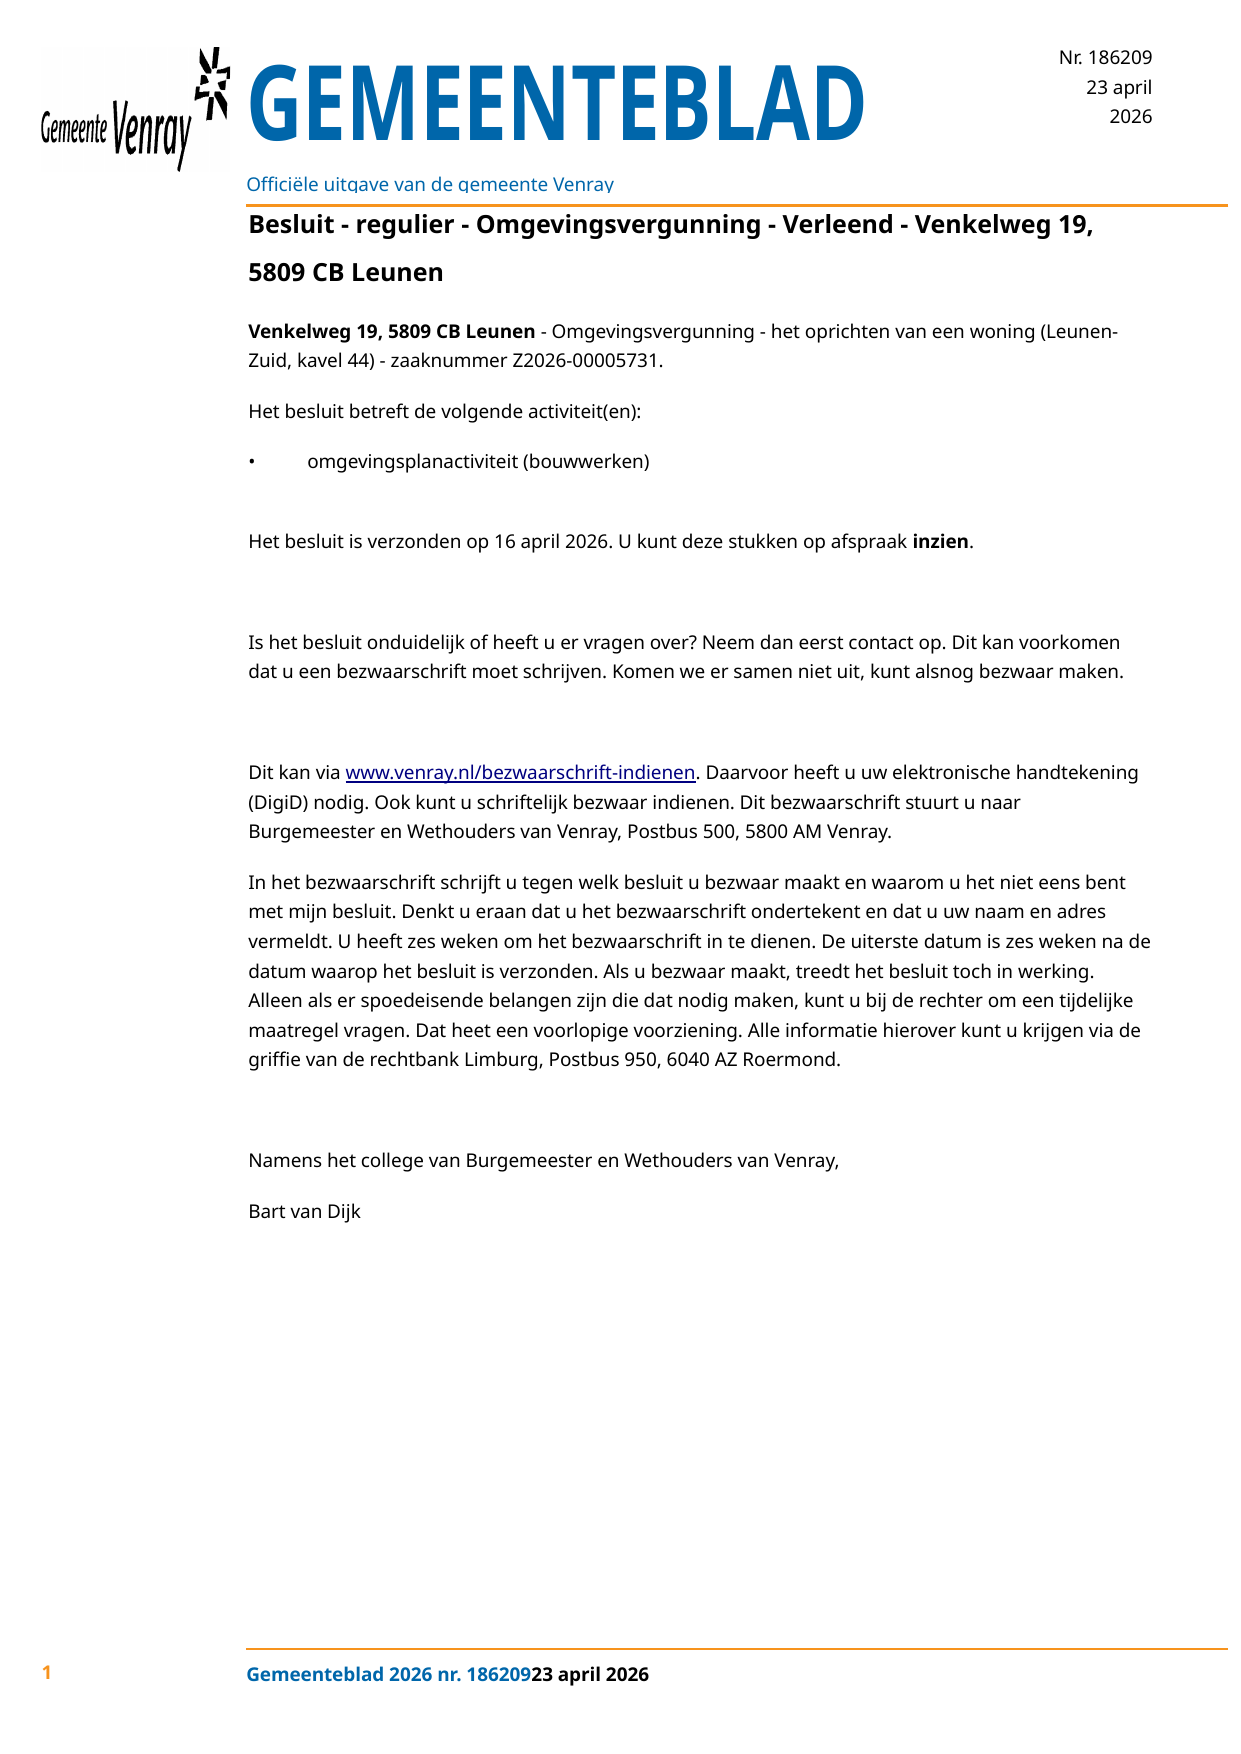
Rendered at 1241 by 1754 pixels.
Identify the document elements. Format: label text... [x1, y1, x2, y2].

list omgevingsplanactiviteit (bouwwerken) [248, 448, 1152, 474]
text Namens het college van Burgemeester en Wethouders van Venray, [248, 1147, 1152, 1173]
text In het bezwaarschrift schrijft u tegen welk besluit u bezwaar maakt en waarom u het niet eens bent met mijn besluit. Denkt u eraan dat u het bezwaarschrift ondertekent en dat u uw naam en adres vermeldt. U heeft zes weken om het bezwaarschrift in te dienen. De uiterste datum is zes weken na de datum waarop het besluit is verzonden. Als u bezwaar maakt, treedt het besluit toch in werking. Alleen als er spoedeisende belangen zijn die dat nodig maken, kunt u bij de rechter om een tijdelijke maatregel vragen. Dat heet een voorlopige voorziening. Alle informatie hierover kunt u krijgen via de griffie van de rechtbank Limburg, Postbus 950, 6040 AZ Roermond. [248, 869, 1152, 1072]
text Dit kan via www.venray.nl/bezwaarschrift-indienen. Daarvoor heeft u uw elektronische handtekening (DigiD) nodig. Ook kunt u schriftelijk bezwaar indienen. Dit bezwaarschrift stuurt u naar Burgemeester en Wethouders van Venray, Postbus 500, 5800 AM Venray. [248, 759, 1152, 844]
text Besluit - regulier - Omgevingsvergunning - Verleend - Venkelweg 19, 5809 CB Leunen [248, 207, 1152, 288]
picture [41, 47, 231, 172]
text Bart van Dijk [248, 1198, 1152, 1224]
text Het besluit betreft de volgende activiteit(en): [248, 398, 1152, 424]
text Is het besluit onduidelijk of heeft u er vragen over? Neem dan eerst contact op. Dit kan voorkomen dat u een bezwaarschrift moet schrijven. Komen we er samen niet uit, kunt alsnog bezwaar maken. [248, 629, 1152, 684]
text Venkelweg 19, 5809 CB Leunen - Omgevingsvergunning - het oprichten van een woning (Leunen-Zuid, kavel 44) - zaaknummer Z2026-00005731. [248, 318, 1152, 373]
text Het besluit is verzonden op 16 april 2026. U kunt deze stukken op afspraak inzien. [248, 528, 1152, 554]
